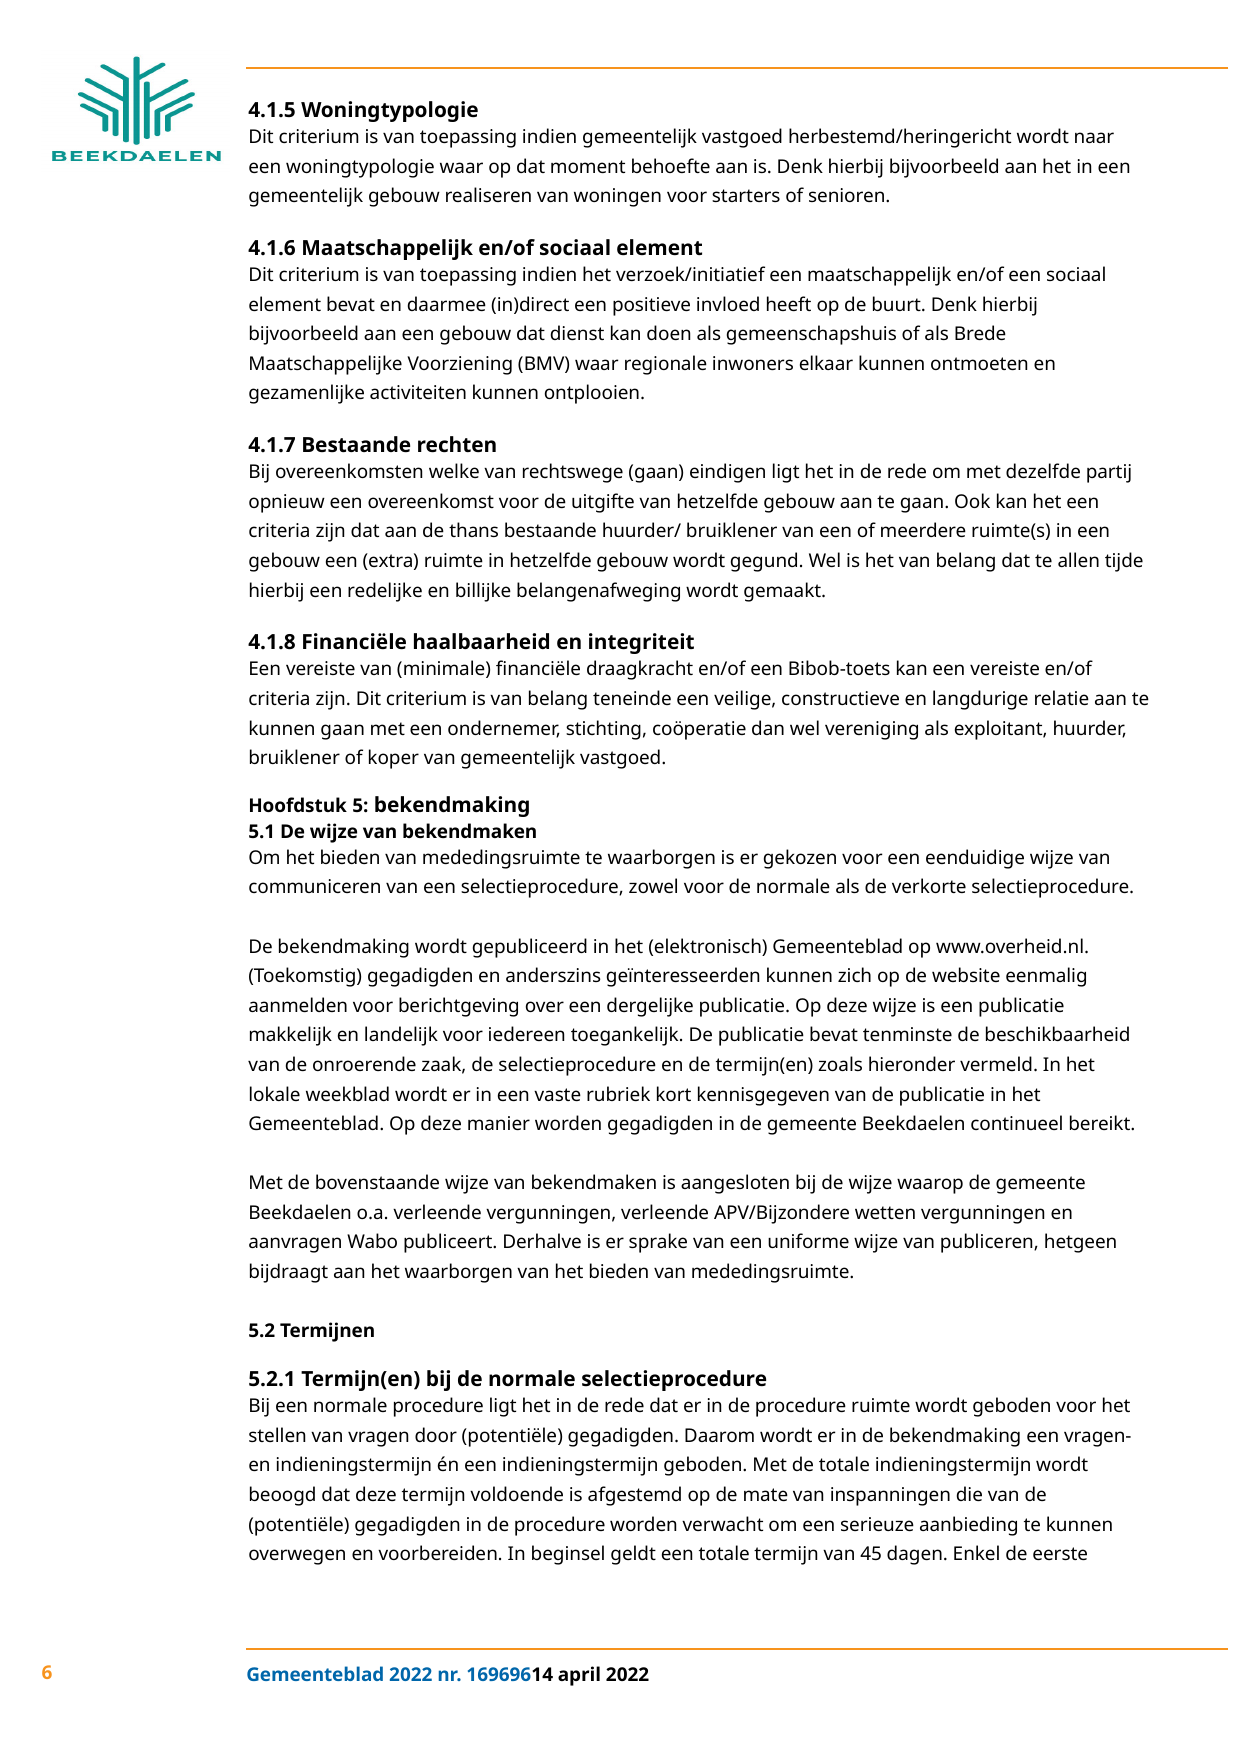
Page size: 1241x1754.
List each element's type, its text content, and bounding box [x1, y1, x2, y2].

text Om het bieden van mededingsruimte te waarborgen is er gekozen voor een eenduidige wijze van communiceren van een selectieprocedure, zowel voor de normale als de verkorte selectieprocedure. [248, 844, 1152, 899]
text Met de bovenstaande wijze van bekendmaken is aangesloten bij de wijze waarop de gemeente Beekdaelen o.a. verleende vergunningen, verleende APV/Bijzondere wetten vergunningen en aanvragen Wabo publiceert. Derhalve is er sprake van een uniforme wijze van publiceren, hetgeen bijdraagt aan het waarborgen van het bieden van mededingsruimte. [248, 1169, 1152, 1284]
text 4.1.8 Financiële haalbaarheid en integriteit [248, 627, 1152, 656]
text De bekendmaking wordt gepubliceerd in het (elektronisch) Gemeenteblad op www.overheid.nl. (Toekomstig) gegadigden en anderszins geïnteresseerden kunnen zich op de website eenmalig aanmelden voor berichtgeving over een dergelijke publicatie. Op deze wijze is een publicatie makkelijk en landelijk voor iedereen toegankelijk. De publicatie bevat tenminste de beschikbaarheid van de onroerende zaak, de selectieprocedure en de termijn(en) zoals hieronder vermeld. In het lokale weekblad wordt er in een vaste rubriek kort kennisgegeven van de publicatie in het Gemeenteblad. Op deze manier worden gegadigden in de gemeente Beekdaelen continueel bereikt. [248, 933, 1152, 1136]
text 4.1.6 Maatschappelijk en/of sociaal element [248, 233, 1152, 261]
text Dit criterium is van toepassing indien het verzoek/initiatief een maatschappelijk en/of een sociaal element bevat en daarmee (in)direct een positieve invloed heeft op de buurt. Denk hierbij bijvoorbeeld aan een gebouw dat dienst kan doen als gemeenschapshuis of als Brede Maatschappelijke Voorziening (BMV) waar regionale inwoners elkaar kunnen ontmoeten en gezamenlijke activiteiten kunnen ontplooien. [248, 261, 1152, 405]
text Bij een normale procedure ligt het in de rede dat er in de procedure ruimte wordt geboden voor het stellen van vragen door (potentiële) gegadigden. Daarom wordt er in de bekendmaking een vragen- en indieningstermijn én een indieningstermijn geboden. Met de totale indieningstermijn wordt beoogd dat deze termijn voldoende is afgestemd op de mate van inspanningen die van de (potentiële) gegadigden in de procedure worden verwacht om een serieuze aanbieding te kunnen overwegen en voorbereiden. In beginsel geldt een totale termijn van 45 dagen. Enkel de eerste [248, 1392, 1152, 1566]
text 4.1.7 Bestaande rechten [248, 430, 1152, 458]
text 4.1.5 Woningtypologie [248, 95, 1152, 123]
text Een vereiste van (minimale) financiële draagkracht en/of een Bibob-toets kan een vereiste en/of criteria zijn. Dit criterium is van belang teneinde een veilige, constructieve en langdurige relatie aan te kunnen gaan met een ondernemer, stichting, coöperatie dan wel vereniging als exploitant, huurder, bruiklener of koper van gemeentelijk vastgoed. [248, 656, 1152, 770]
text Dit criterium is van toepassing indien gemeentelijk vastgoed herbestemd/heringericht wordt naar een woningtypologie waar op dat moment behoefte aan is. Denk hierbij bijvoorbeeld aan het in een gemeentelijk gebouw realiseren van woningen voor starters of senioren. [248, 123, 1152, 208]
text Bij overeenkomsten welke van rechtswege (gaan) eindigen ligt het in de rede om met dezelfde partij opnieuw een overeenkomst voor de uitgifte van hetzelfde gebouw aan te gaan. Ook kan het een criteria zijn dat aan de thans bestaande huurder/ bruiklener van een of meerdere ruimte(s) in een gebouw een (extra) ruimte in hetzelfde gebouw wordt gegund. Wel is het van belang dat te allen tijde hierbij een redelijke en billijke belangenafweging wordt gemaakt. [248, 458, 1152, 602]
text 5.2 Termijnen [248, 1317, 1152, 1343]
text Hoofdstuk 5: bekendmaking [248, 790, 1152, 818]
text 5.2.1 Termijn(en) bij de normale selectieprocedure [248, 1364, 1152, 1392]
picture [41, 47, 231, 172]
text 5.1 De wijze van bekendmaken [248, 818, 1152, 844]
